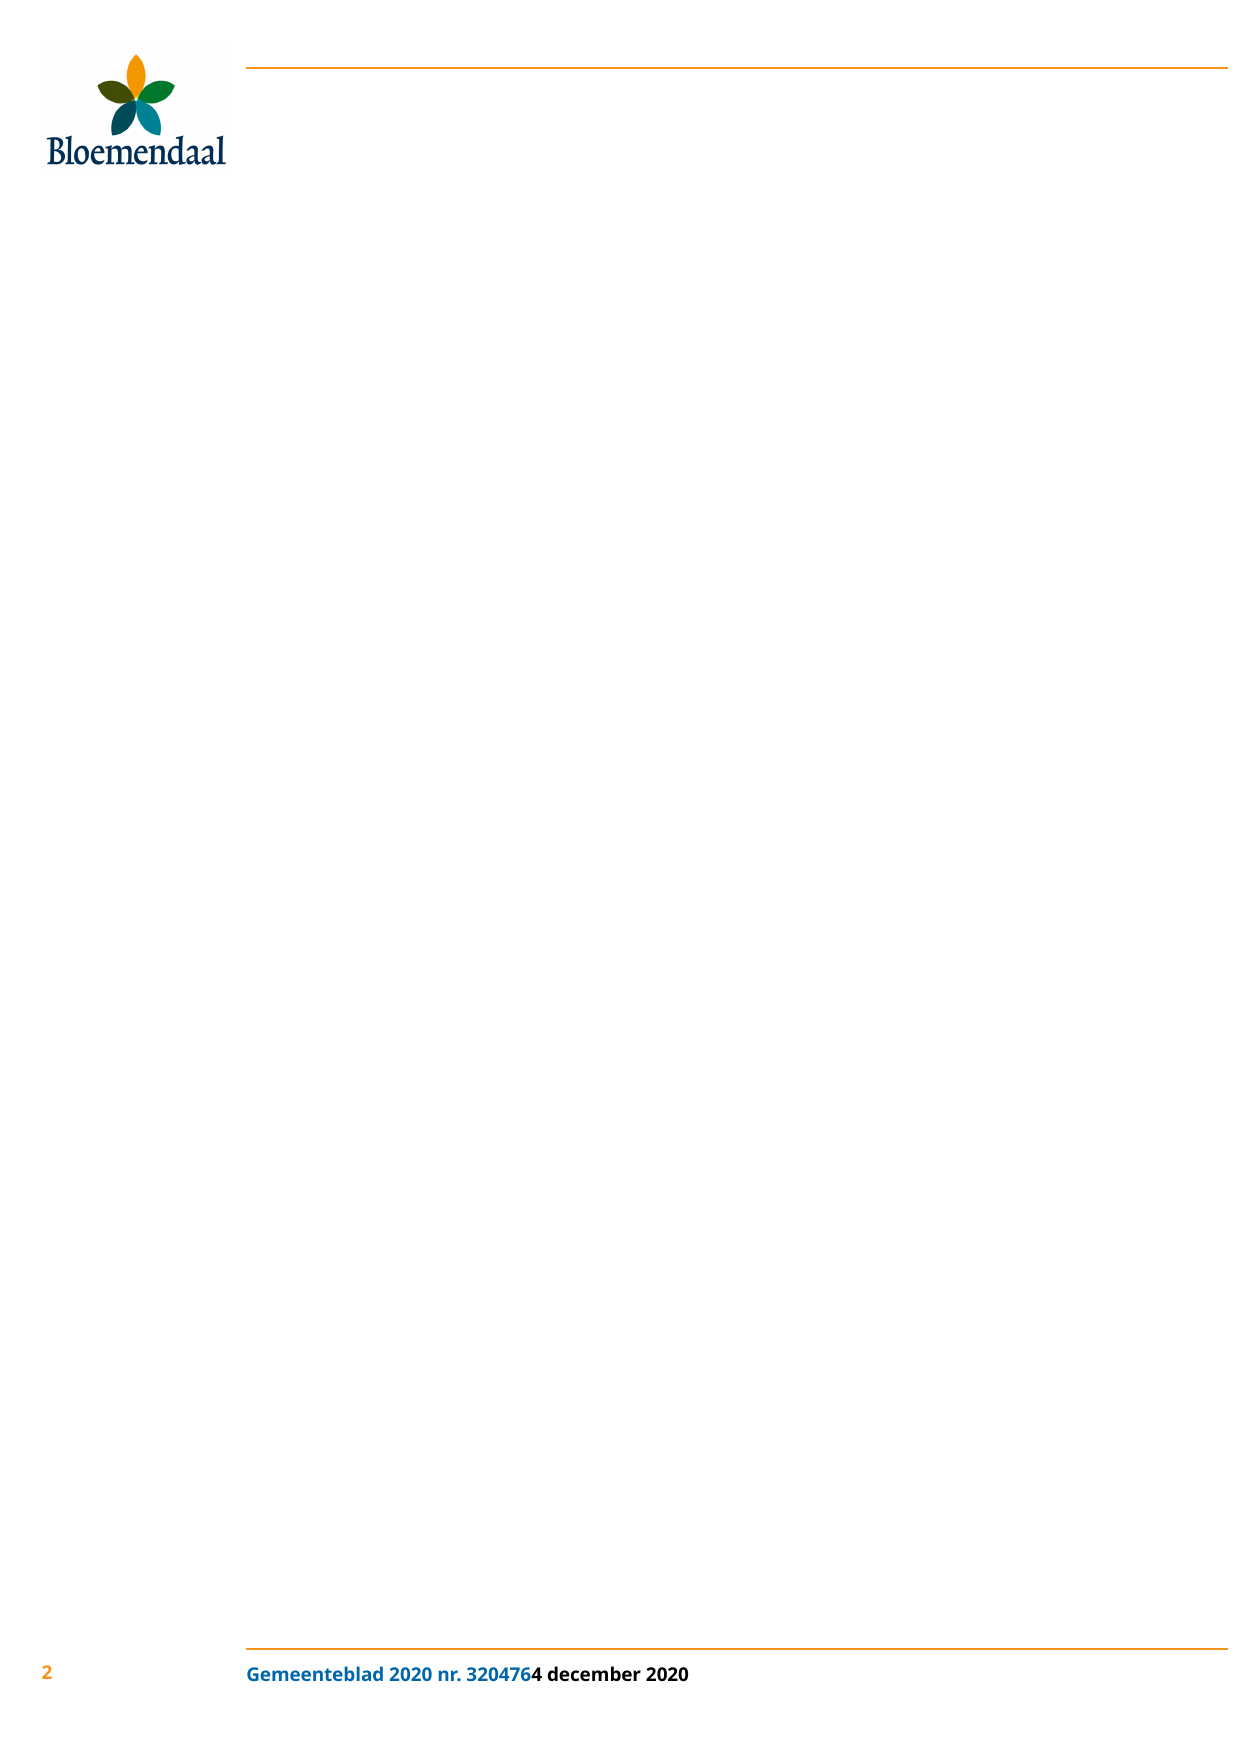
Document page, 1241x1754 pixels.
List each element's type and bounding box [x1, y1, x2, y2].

picture [41, 47, 231, 172]
